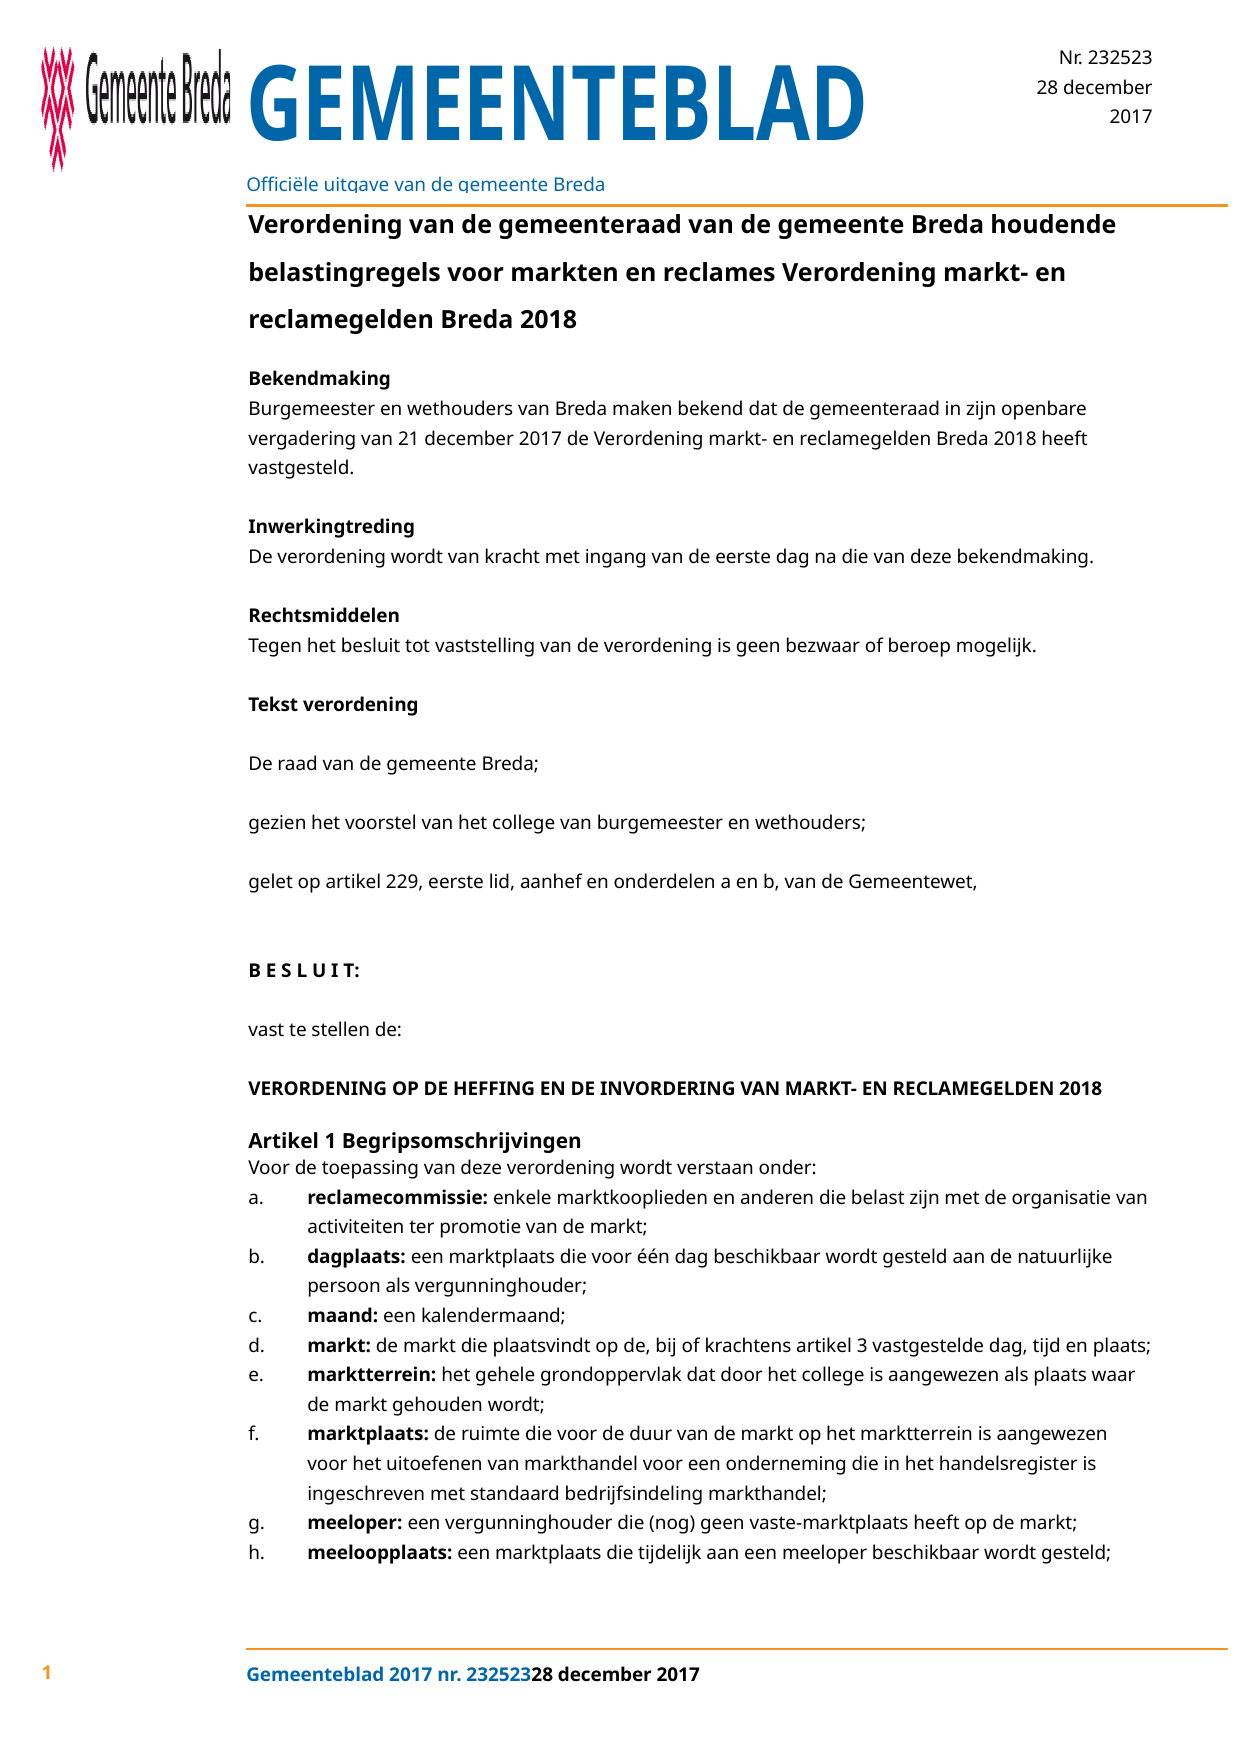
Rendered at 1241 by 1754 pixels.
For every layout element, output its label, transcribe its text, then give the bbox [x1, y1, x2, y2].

text B E S L U I T: [248, 957, 1152, 983]
text Rechtsmiddelen [248, 602, 1152, 628]
text gelet op artikel 229, eerste lid, aanhef en onderdelen a en b, van de Gemeentewet, [248, 868, 1152, 894]
text vast te stellen de: [248, 1016, 1152, 1042]
list markt: de markt die plaatsvindt op de, bij of krachtens artikel 3 vastgestelde dag, tijd en plaats; [248, 1332, 1152, 1358]
text Burgemeester en wethouders van Breda maken bekend dat de gemeenteraad in zijn openbare vergadering van 21 december 2017 de Verordening markt- en reclamegelden Breda 2018 heeft vastgesteld. [248, 395, 1152, 480]
list maand: een kalendermaand; [248, 1302, 1152, 1328]
list meeloopplaats: een marktplaats die tijdelijk aan een meeloper beschikbaar wordt gesteld; [248, 1539, 1152, 1565]
text Voor de toepassing van deze verordening wordt verstaan onder: [248, 1154, 1152, 1180]
text De raad van de gemeente Breda; [248, 750, 1152, 776]
text De verordening wordt van kracht met ingang van de eerste dag na die van deze bekendmaking. [248, 543, 1152, 569]
text Verordening van de gemeenteraad van de gemeente Breda houdende belastingregels voor markten en reclames Verordening markt- en reclamegelden Breda 2018 [248, 207, 1152, 336]
list marktterrein: het gehele grondoppervlak dat door het college is aangewezen als plaats waar de markt gehouden wordt; [248, 1361, 1152, 1417]
text Artikel 1 Begripsomschrijvingen [248, 1126, 1152, 1154]
picture [41, 47, 231, 172]
text Tekst verordening [248, 691, 1152, 717]
list meeloper: een vergunninghouder die (nog) geen vaste-marktplaats heeft op de markt; [248, 1509, 1152, 1535]
text VERORDENING OP DE HEFFING EN DE INVORDERING VAN MARKT- EN RECLAMEGELDEN 2018 [248, 1076, 1152, 1101]
text Inwerkingtreding [248, 513, 1152, 539]
list dagplaats: een marktplaats die voor één dag beschikbaar wordt gesteld aan de natuurlijke persoon als vergunninghouder; [248, 1243, 1152, 1298]
list marktplaats: de ruimte die voor de duur van de markt op het marktterrein is aangewezen voor het uitoefenen van markthandel voor een onderneming die in het handelsregister is ingeschreven met standaard bedrijfsindeling markthandel; [248, 1421, 1152, 1506]
list reclamecommissie: enkele marktkooplieden en anderen die belast zijn met de organisatie van activiteiten ter promotie van de markt; [248, 1184, 1152, 1239]
text Tegen het besluit tot vaststelling van de verordening is geen bezwaar of beroep mogelijk. [248, 632, 1152, 657]
text Bekendmaking [248, 366, 1152, 391]
text gezien het voorstel van het college van burgemeester en wethouders; [248, 809, 1152, 835]
